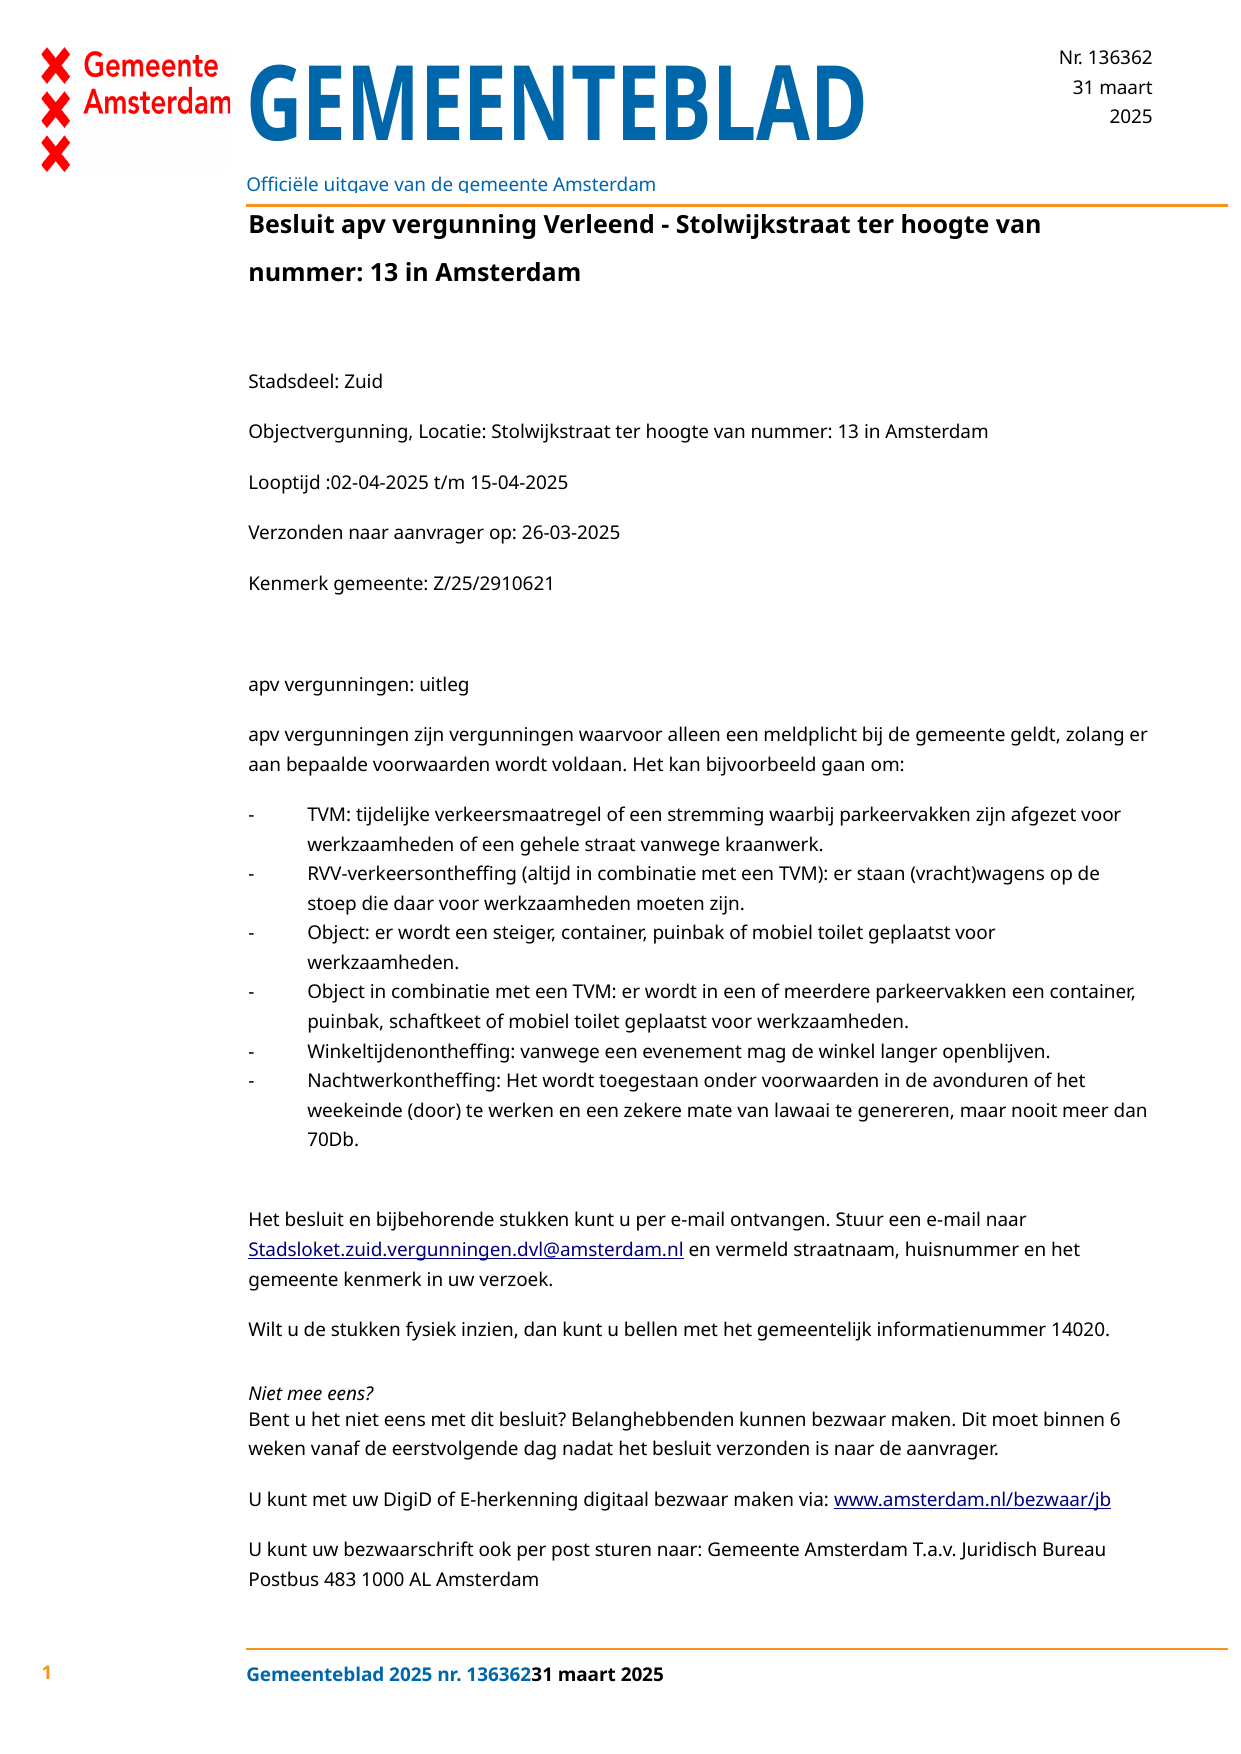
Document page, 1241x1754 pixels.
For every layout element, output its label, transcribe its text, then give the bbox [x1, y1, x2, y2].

picture [41, 47, 231, 172]
text Verzonden naar aanvrager op: 26-03-2025 [248, 519, 1152, 545]
text apv vergunningen: uitleg [248, 671, 1152, 697]
text Stadsdeel: Zuid [248, 368, 1152, 394]
list Object in combinatie met een TVM: er wordt in een of meerdere parkeervakken een container, puinbak, schaftkeet of mobiel toilet geplaatst voor werkzaamheden. [248, 979, 1152, 1034]
text Niet mee eens? [248, 1380, 1152, 1406]
list RVV-verkeersontheffing (altijd in combinatie met een TVM): er staan (vracht)wagens op de stoep die daar voor werkzaamheden moeten zijn. [248, 860, 1152, 916]
text Looptijd :02-04-2025 t/m 15-04-2025 [248, 469, 1152, 495]
text apv vergunningen zijn vergunningen waarvoor alleen een meldplicht bij de gemeente geldt, zolang er aan bepaalde voorwaarden wordt voldaan. Het kan bijvoorbeeld gaan om: [248, 721, 1152, 777]
text U kunt uw bezwaarschrift ook per post sturen naar: Gemeente Amsterdam T.a.v. Juridisch Bureau Postbus 483 1000 AL Amsterdam [248, 1536, 1152, 1592]
text U kunt met uw DigiD of E-herkenning digitaal bezwaar maken via: www.amsterdam.nl/bezwaar/jb [248, 1486, 1152, 1512]
list Nachtwerkontheffing: Het wordt toegestaan onder voorwaarden in de avonduren of het weekeinde (door) te werken en een zekere mate van lawaai te genereren, maar nooit meer dan 70Db. [248, 1067, 1152, 1152]
text Het besluit en bijbehorende stukken kunt u per e-mail ontvangen. Stuur een e-mail naar Stadsloket.zuid.vergunningen.dvl@amsterdam.nl en vermeld straatnaam, huisnummer en het gemeente kenmerk in uw verzoek. [248, 1207, 1152, 1292]
list Object: er wordt een steiger, container, puinbak of mobiel toilet geplaatst voor werkzaamheden. [248, 919, 1152, 975]
text Objectvergunning, Locatie: Stolwijkstraat ter hoogte van nummer: 13 in Amsterdam [248, 419, 1152, 444]
list Winkeltijdenontheffing: vanwege een evenement mag de winkel langer openblijven. [248, 1038, 1152, 1064]
list TVM: tijdelijke verkeersmaatregel of een stremming waarbij parkeervakken zijn afgezet voor werkzaamheden of een gehele straat vanwege kraanwerk. [248, 801, 1152, 857]
text Besluit apv vergunning Verleend - Stolwijkstraat ter hoogte van nummer: 13 in Amsterdam [248, 207, 1152, 288]
text Bent u het niet eens met dit besluit? Belanghebbenden kunnen bezwaar maken. Dit moet binnen 6 weken vanaf de eerstvolgende dag nadat het besluit verzonden is naar de aanvrager. [248, 1406, 1152, 1461]
text Wilt u de stukken fysiek inzien, dan kunt u bellen met het gemeentelijk informatienummer 14020. [248, 1316, 1152, 1342]
text Kenmerk gemeente: Z/25/2910621 [248, 570, 1152, 596]
